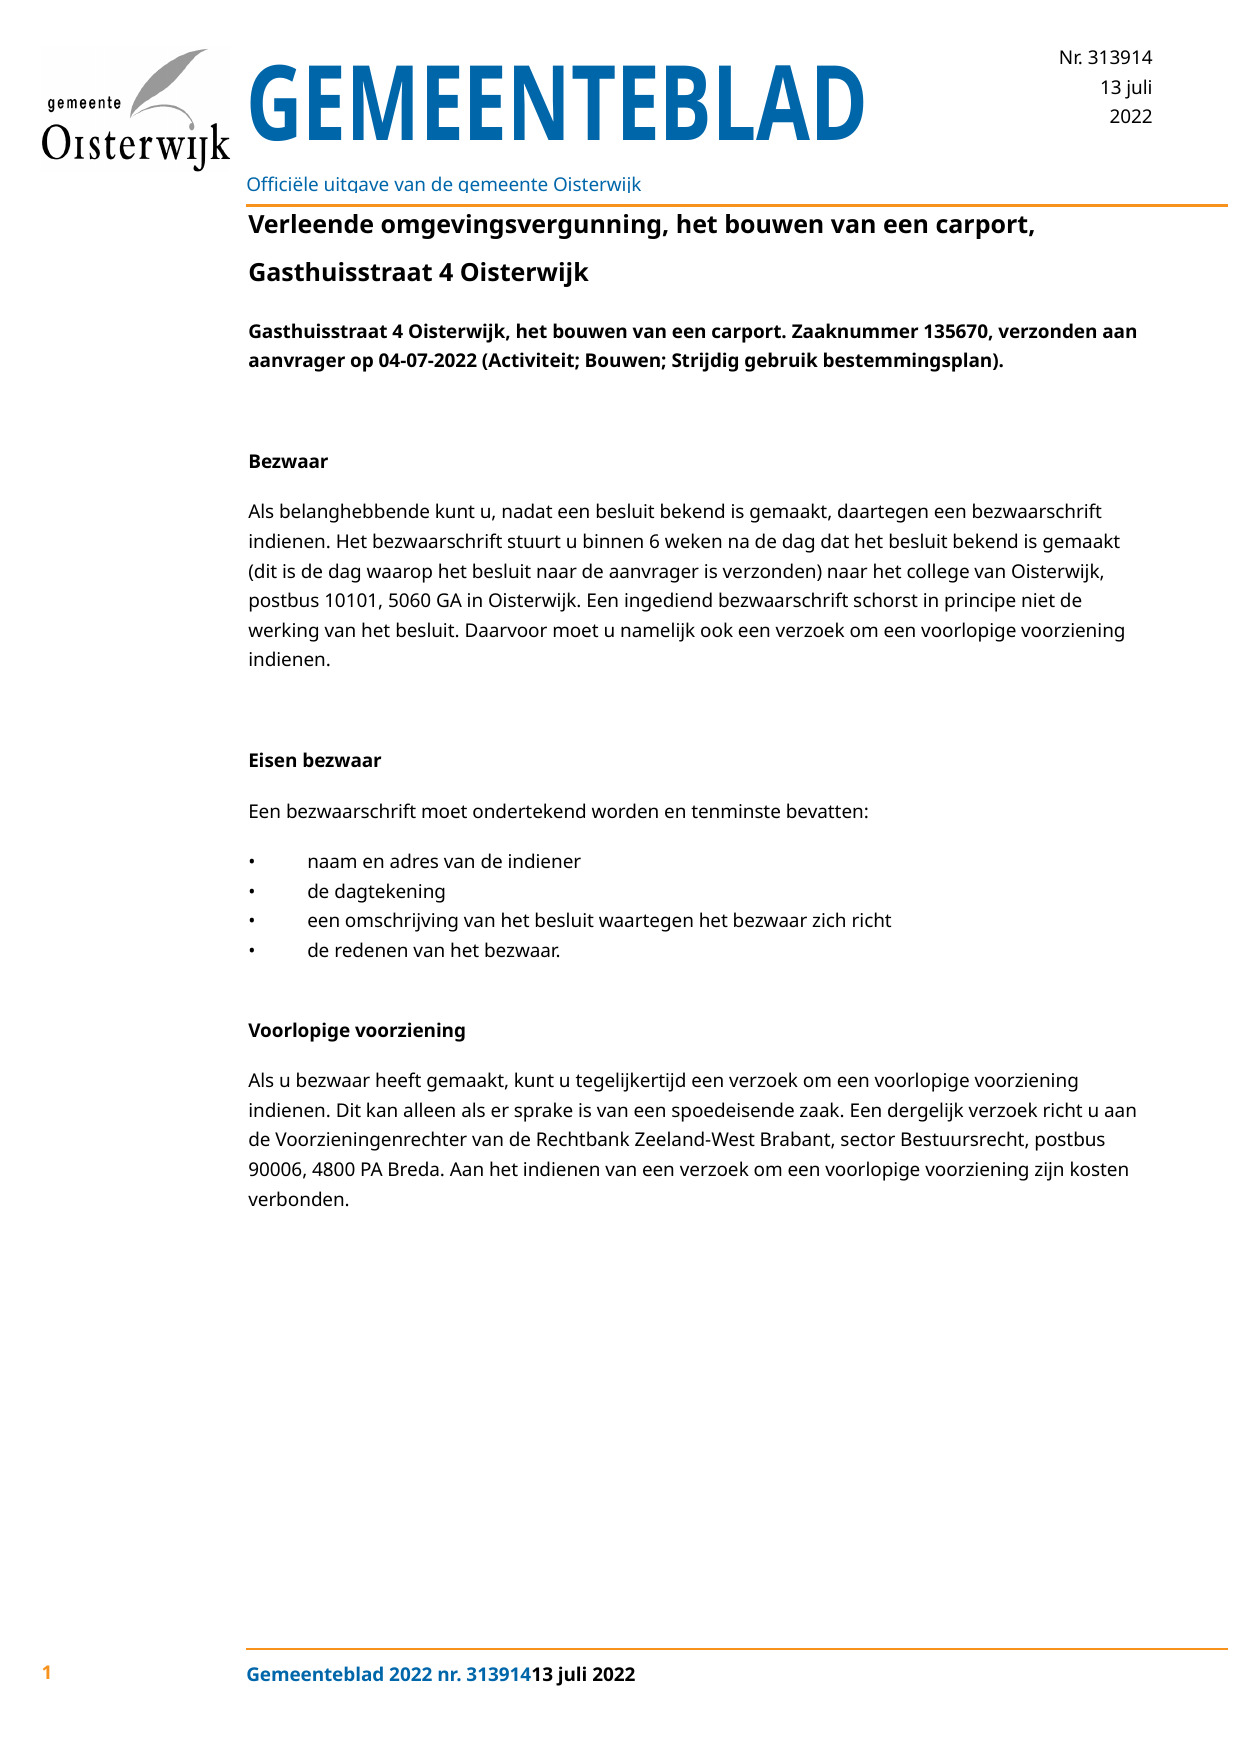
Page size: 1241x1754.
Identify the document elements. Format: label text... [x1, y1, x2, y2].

text Als u bezwaar heeft gemaakt, kunt u tegelijkertijd een verzoek om een voorlopige voorziening indienen. Dit kan alleen als er sprake is van een spoedeisende zaak. Een dergelijk verzoek richt u aan de Voorzieningenrechter van de Rechtbank Zeeland-West Brabant, sector Bestuursrecht, postbus 90006, 4800 PA Breda. Aan het indienen van een verzoek om een voorlopige voorziening zijn kosten verbonden. [248, 1067, 1152, 1212]
text Bezwaar [248, 448, 1152, 474]
text Voorlopige voorziening [248, 1017, 1152, 1043]
list de dagtekening [248, 878, 1152, 904]
text Verleende omgevingsvergunning, het bouwen van een carport, Gasthuisstraat 4 Oisterwijk [248, 207, 1152, 288]
list de redenen van het bezwaar. [248, 937, 1152, 963]
text Als belanghebbende kunt u, nadat een besluit bekend is gemaakt, daartegen een bezwaarschrift indienen. Het bezwaarschrift stuurt u binnen 6 weken na de dag dat het besluit bekend is gemaakt (dit is de dag waarop het besluit naar de aanvrager is verzonden) naar het college van Oisterwijk, postbus 10101, 5060 GA in Oisterwijk. Een ingediend bezwaarschrift schorst in principe niet de werking van het besluit. Daarvoor moet u namelijk ook een verzoek om een voorlopige voorziening indienen. [248, 499, 1152, 672]
text Eisen bezwaar [248, 747, 1152, 773]
text Een bezwaarschrift moet ondertekend worden en tenminste bevatten: [248, 798, 1152, 824]
text Gasthuisstraat 4 Oisterwijk, het bouwen van een carport. Zaaknummer 135670, verzonden aan aanvrager op 04-07-2022 (Activiteit; Bouwen; Strijdig gebruik bestemmingsplan). [248, 318, 1152, 373]
list een omschrijving van het besluit waartegen het bezwaar zich richt [248, 907, 1152, 933]
list naam en adres van de indiener [248, 848, 1152, 874]
picture [41, 47, 231, 172]
